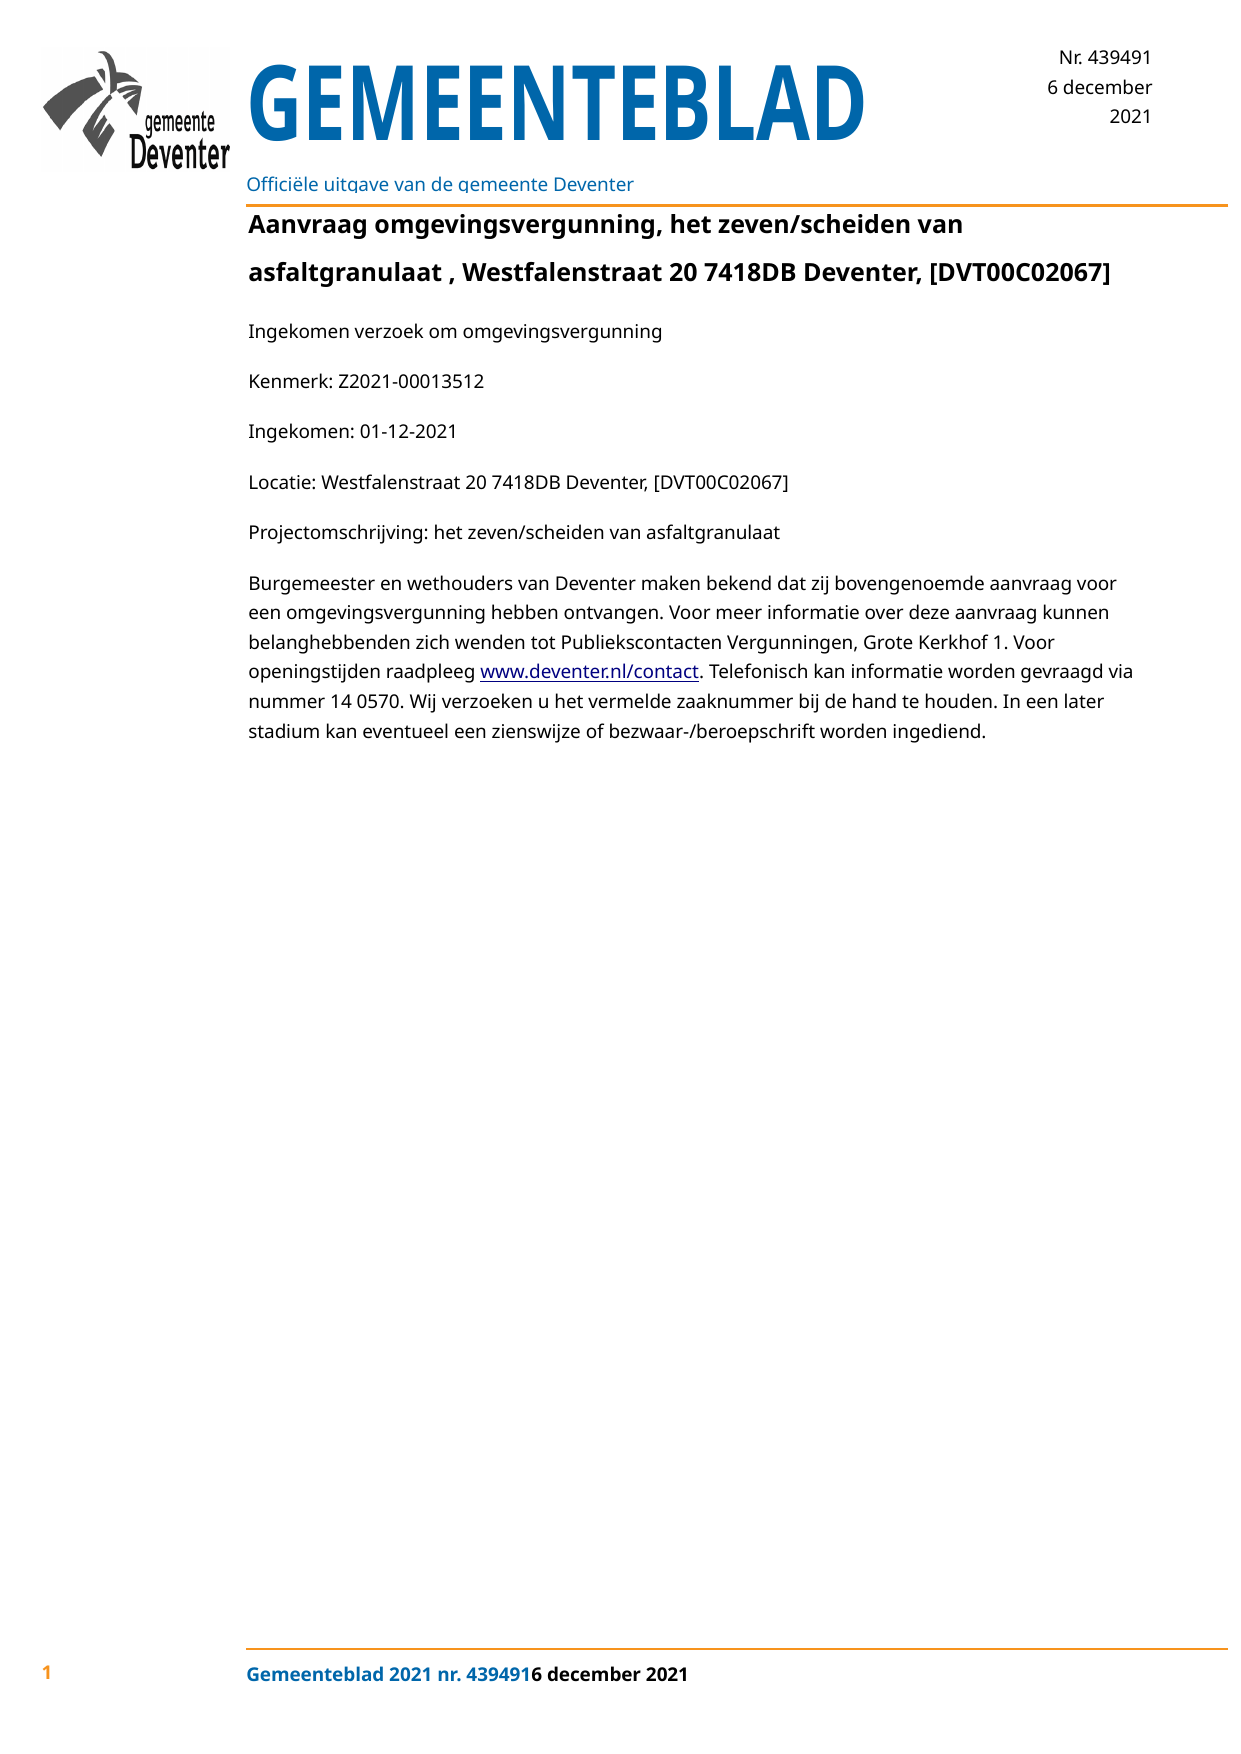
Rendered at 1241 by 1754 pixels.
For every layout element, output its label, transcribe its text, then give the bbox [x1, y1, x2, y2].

text Locatie: Westfalenstraat 20 7418DB Deventer, [DVT00C02067] [248, 469, 1152, 495]
text Ingekomen: 01-12-2021 [248, 419, 1152, 444]
picture [41, 47, 231, 172]
text Projectomschrijving: het zeven/scheiden van asfaltgranulaat [248, 519, 1152, 545]
text Kenmerk: Z2021-00013512 [248, 368, 1152, 394]
text Ingekomen verzoek om omgevingsvergunning [248, 318, 1152, 344]
text Burgemeester en wethouders van Deventer maken bekend dat zij bovengenoemde aanvraag voor een omgevingsvergunning hebben ontvangen. Voor meer informatie over deze aanvraag kunnen belanghebbenden zich wenden tot Publiekscontacten Vergunningen, Grote Kerkhof 1. Voor openingstijden raadpleeg www.deventer.nl/contact. Telefonisch kan informatie worden gevraagd via nummer 14 0570. Wij verzoeken u het vermelde zaaknummer bij de hand te houden. In een later stadium kan eventueel een zienswijze of bezwaar-/beroepschrift worden ingediend. [248, 570, 1152, 744]
text Aanvraag omgevingsvergunning, het zeven/scheiden van asfaltgranulaat , Westfalenstraat 20 7418DB Deventer, [DVT00C02067] [248, 207, 1152, 288]
